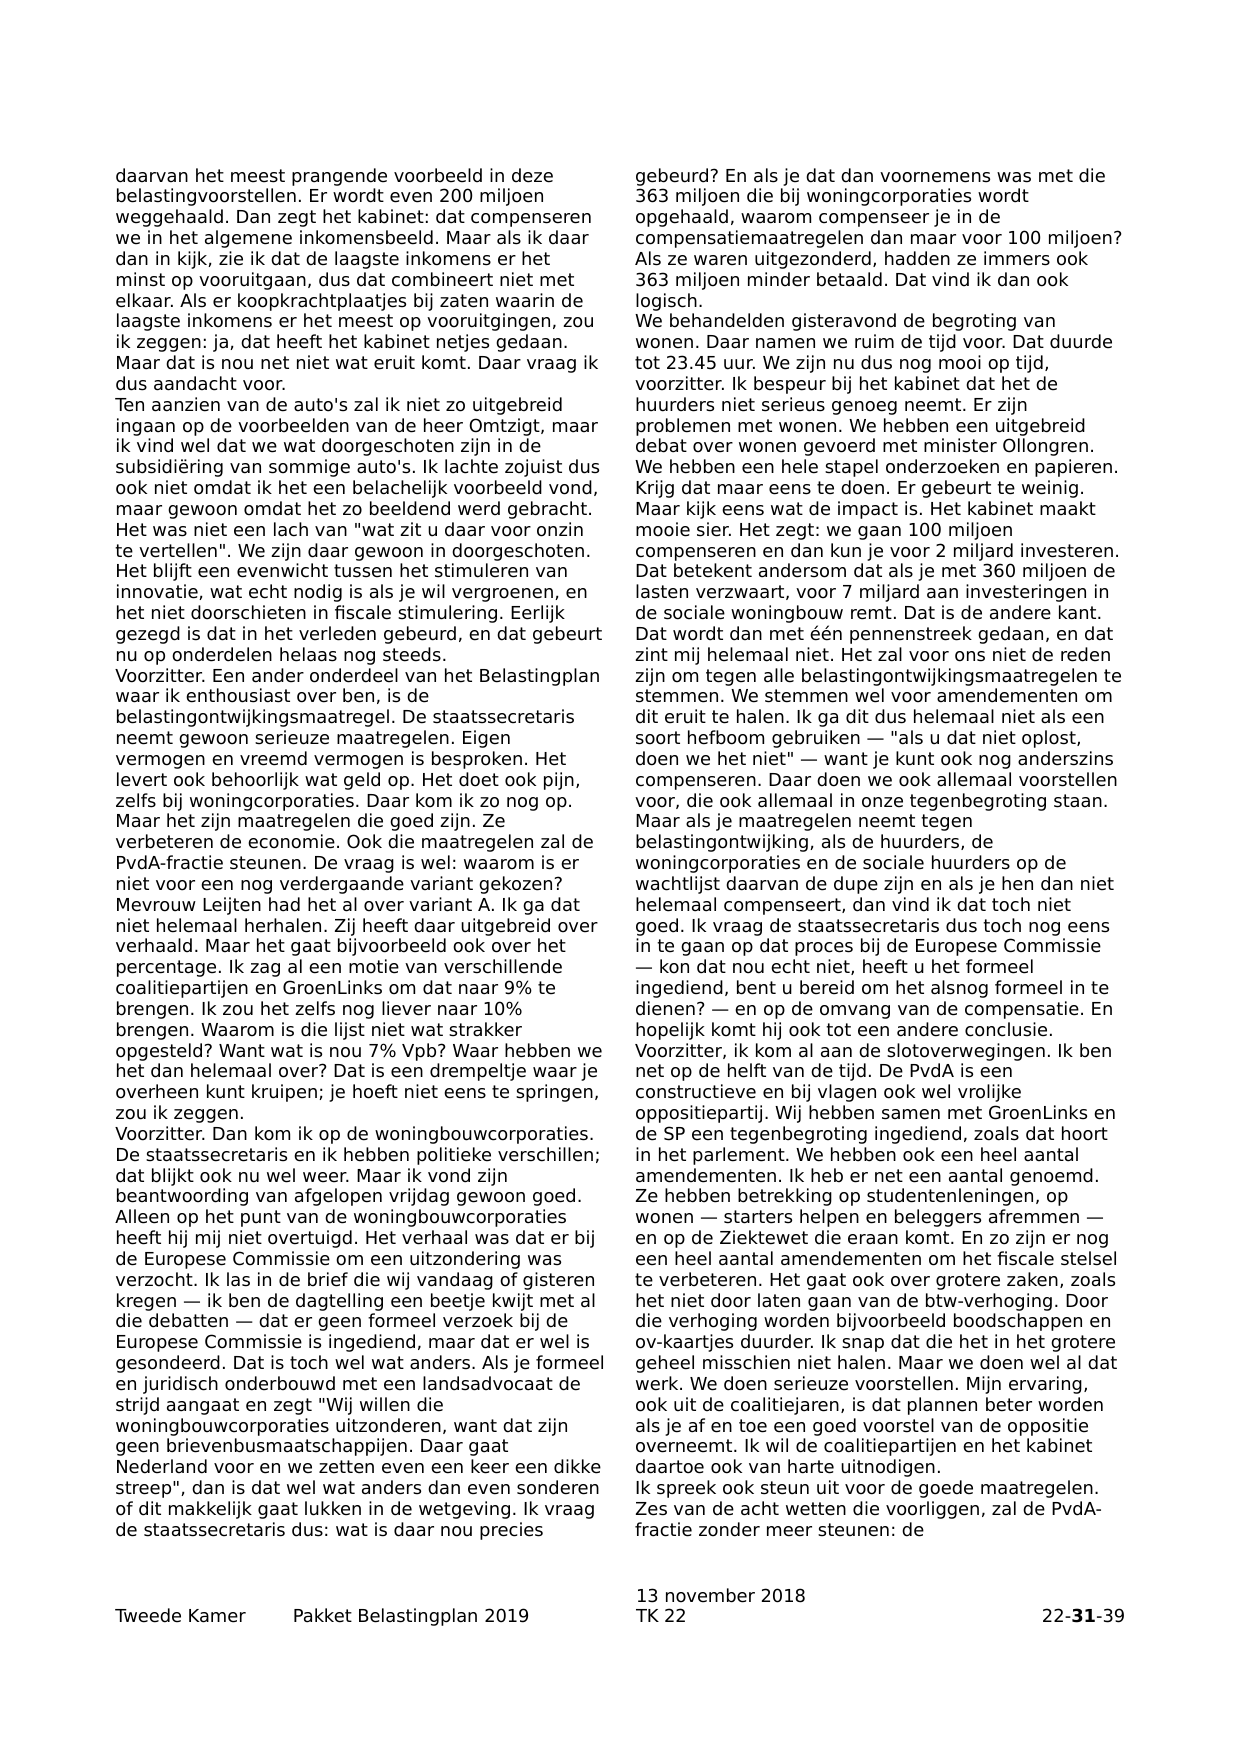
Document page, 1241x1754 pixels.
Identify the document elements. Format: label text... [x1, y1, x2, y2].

text Ik spreek ook steun uit voor de goede maatregelen. Zes van de acht wetten die voorliggen, zal de PvdA-fractie zonder meer steunen: de [635, 1478, 1125, 1540]
text Ten aanzien van de auto's zal ik niet zo uitgebreid ingaan op de voorbeelden van de heer Omtzigt, maar ik vind wel dat we wat doorgeschoten zijn in de subsidiëring van sommige auto's. Ik lachte zojuist dus ook niet omdat ik het een belachelijk voorbeeld vond, maar gewoon omdat het zo beeldend werd gebracht. Het was niet een lach van "wat zit u daar voor onzin te vertellen". We zijn daar gewoon in doorgeschoten. Het blijft een evenwicht tussen het stimuleren van innovatie, wat echt nodig is als je wil vergroenen, en het niet doorschieten in fiscale stimulering. Eerlijk gezegd is dat in het verleden gebeurd, en dat gebeurt nu op onderdelen helaas nog steeds. [115, 394, 605, 665]
text Voorzitter. Een ander onderdeel van het Belastingplan waar ik enthousiast over ben, is de belastingontwijkingsmaatregel. De staatssecretaris neemt gewoon serieuze maatregelen. Eigen vermogen en vreemd vermogen is besproken. Het levert ook behoorlijk wat geld op. Het doet ook pijn, zelfs bij woningcorporaties. Daar kom ik zo nog op. Maar het zijn maatregelen die goed zijn. Ze verbeteren de economie. Ook die maatregelen zal de PvdA-fractie steunen. De vraag is wel: waarom is er niet voor een nog verdergaande variant gekozen? Mevrouw Leijten had het al over variant A. Ik ga dat niet helemaal herhalen. Zij heeft daar uitgebreid over verhaald. Maar het gaat bijvoorbeeld ook over het percentage. Ik zag al een motie van verschillende coalitiepartijen en GroenLinks om dat naar 9% te brengen. Ik zou het zelfs nog liever naar 10% brengen. Waarom is die lijst niet wat strakker opgesteld? Want wat is nou 7% Vpb? Waar hebben we het dan helemaal over? Dat is een drempeltje waar je overheen kunt kruipen; je hoeft niet eens te springen, zou ik zeggen. [115, 665, 605, 1124]
text Voorzitter. Dan kom ik op de woningbouwcorporaties. De staatssecretaris en ik hebben politieke verschillen; dat blijkt ook nu wel weer. Maar ik vond zijn beantwoording van afgelopen vrijdag gewoon goed. Alleen op het punt van de woningbouwcorporaties heeft hij mij niet overtuigd. Het verhaal was dat er bij de Europese Commissie om een uitzondering was verzocht. Ik las in de brief die wij vandaag of gisteren kregen — ik ben de dagtelling een beetje kwijt met al die debatten — dat er geen formeel verzoek bij de Europese Commissie is ingediend, maar dat er wel is gesondeerd. Dat is toch wel wat anders. Als je formeel en juridisch onderbouwd met een landsadvocaat de strijd aangaat en zegt "Wij willen die woningbouwcorporaties uitzonderen, want dat zijn geen brievenbusmaatschappijen. Daar gaat Nederland voor en we zetten even een keer een dikke streep", dan is dat wel wat anders dan even sonderen of dit makkelijk gaat lukken in de wetgeving. Ik vraag de staatssecretaris dus: wat is daar nou precies [115, 1124, 605, 1540]
text gebeurd? En als je dat dan voornemens was met die 363 miljoen die bij woningcorporaties wordt opgehaald, waarom compenseer je in de compensatiemaatregelen dan maar voor 100 miljoen? Als ze waren uitgezonderd, hadden ze immers ook 363 miljoen minder betaald. Dat vind ik dan ook logisch. [635, 165, 1125, 311]
text daarvan het meest prangende voorbeeld in deze belastingvoorstellen. Er wordt even 200 miljoen weggehaald. Dan zegt het kabinet: dat compenseren we in het algemene inkomensbeeld. Maar als ik daar dan in kijk, zie ik dat de laagste inkomens er het minst op vooruitgaan, dus dat combineert niet met elkaar. Als er koopkrachtplaatjes bij zaten waarin de laagste inkomens er het meest op vooruitgingen, zou ik zeggen: ja, dat heeft het kabinet netjes gedaan. Maar dat is nou net niet wat eruit komt. Daar vraag ik dus aandacht voor. [115, 165, 605, 394]
text We behandelden gisteravond de begroting van wonen. Daar namen we ruim de tijd voor. Dat duurde tot 23.45 uur. We zijn nu dus nog mooi op tijd, voorzitter. Ik bespeur bij het kabinet dat het de huurders niet serieus genoeg neemt. Er zijn problemen met wonen. We hebben een uitgebreid debat over wonen gevoerd met minister Ollongren. We hebben een hele stapel onderzoeken en papieren. Krijg dat maar eens te doen. Er gebeurt te weinig. Maar kijk eens wat de impact is. Het kabinet maakt mooie sier. Het zegt: we gaan 100 miljoen compenseren en dan kun je voor 2 miljard investeren. Dat betekent andersom dat als je met 360 miljoen de lasten verzwaart, voor 7 miljard aan investeringen in de sociale woningbouw remt. Dat is de andere kant. Dat wordt dan met één pennenstreek gedaan, en dat zint mij helemaal niet. Het zal voor ons niet de reden zijn om tegen alle belastingontwijkingsmaatregelen te stemmen. We stemmen wel voor amendementen om dit eruit te halen. Ik ga dit dus helemaal niet als een soort hefboom gebruiken — "als u dat niet oplost, doen we het niet" — want je kunt ook nog anderszins compenseren. Daar doen we ook allemaal voorstellen voor, die ook allemaal in onze tegenbegroting staan. Maar als je maatregelen neemt tegen belastingontwijking, als de huurders, de woningcorporaties en de sociale huurders op de wachtlijst daarvan de dupe zijn en als je hen dan niet helemaal compenseert, dan vind ik dat toch niet goed. Ik vraag de staatssecretaris dus toch nog eens in te gaan op dat proces bij de Europese Commissie — kon dat nou echt niet, heeft u het formeel ingediend, bent u bereid om het alsnog formeel in te dienen? — en op de omvang van de compensatie. En hopelijk komt hij ook tot een andere conclusie. [635, 311, 1125, 1040]
text Voorzitter, ik kom al aan de slotoverwegingen. Ik ben net op de helft van de tijd. De PvdA is een constructieve en bij vlagen ook wel vrolijke oppositiepartij. Wij hebben samen met GroenLinks en de SP een tegenbegroting ingediend, zoals dat hoort in het parlement. We hebben ook een heel aantal amendementen. Ik heb er net een aantal genoemd. Ze hebben betrekking op studentenleningen, op wonen — starters helpen en beleggers afremmen — en op de Ziektewet die eraan komt. En zo zijn er nog een heel aantal amendementen om het fiscale stelsel te verbeteren. Het gaat ook over grotere zaken, zoals het niet door laten gaan van de btw-verhoging. Door die verhoging worden bijvoorbeeld boodschappen en ov-kaartjes duurder. Ik snap dat die het in het grotere geheel misschien niet halen. Maar we doen wel al dat werk. We doen serieuze voorstellen. Mijn ervaring, ook uit de coalitiejaren, is dat plannen beter worden als je af en toe een goed voorstel van de oppositie overneemt. Ik wil de coalitiepartijen en het kabinet daartoe ook van harte uitnodigen. [635, 1040, 1125, 1478]
